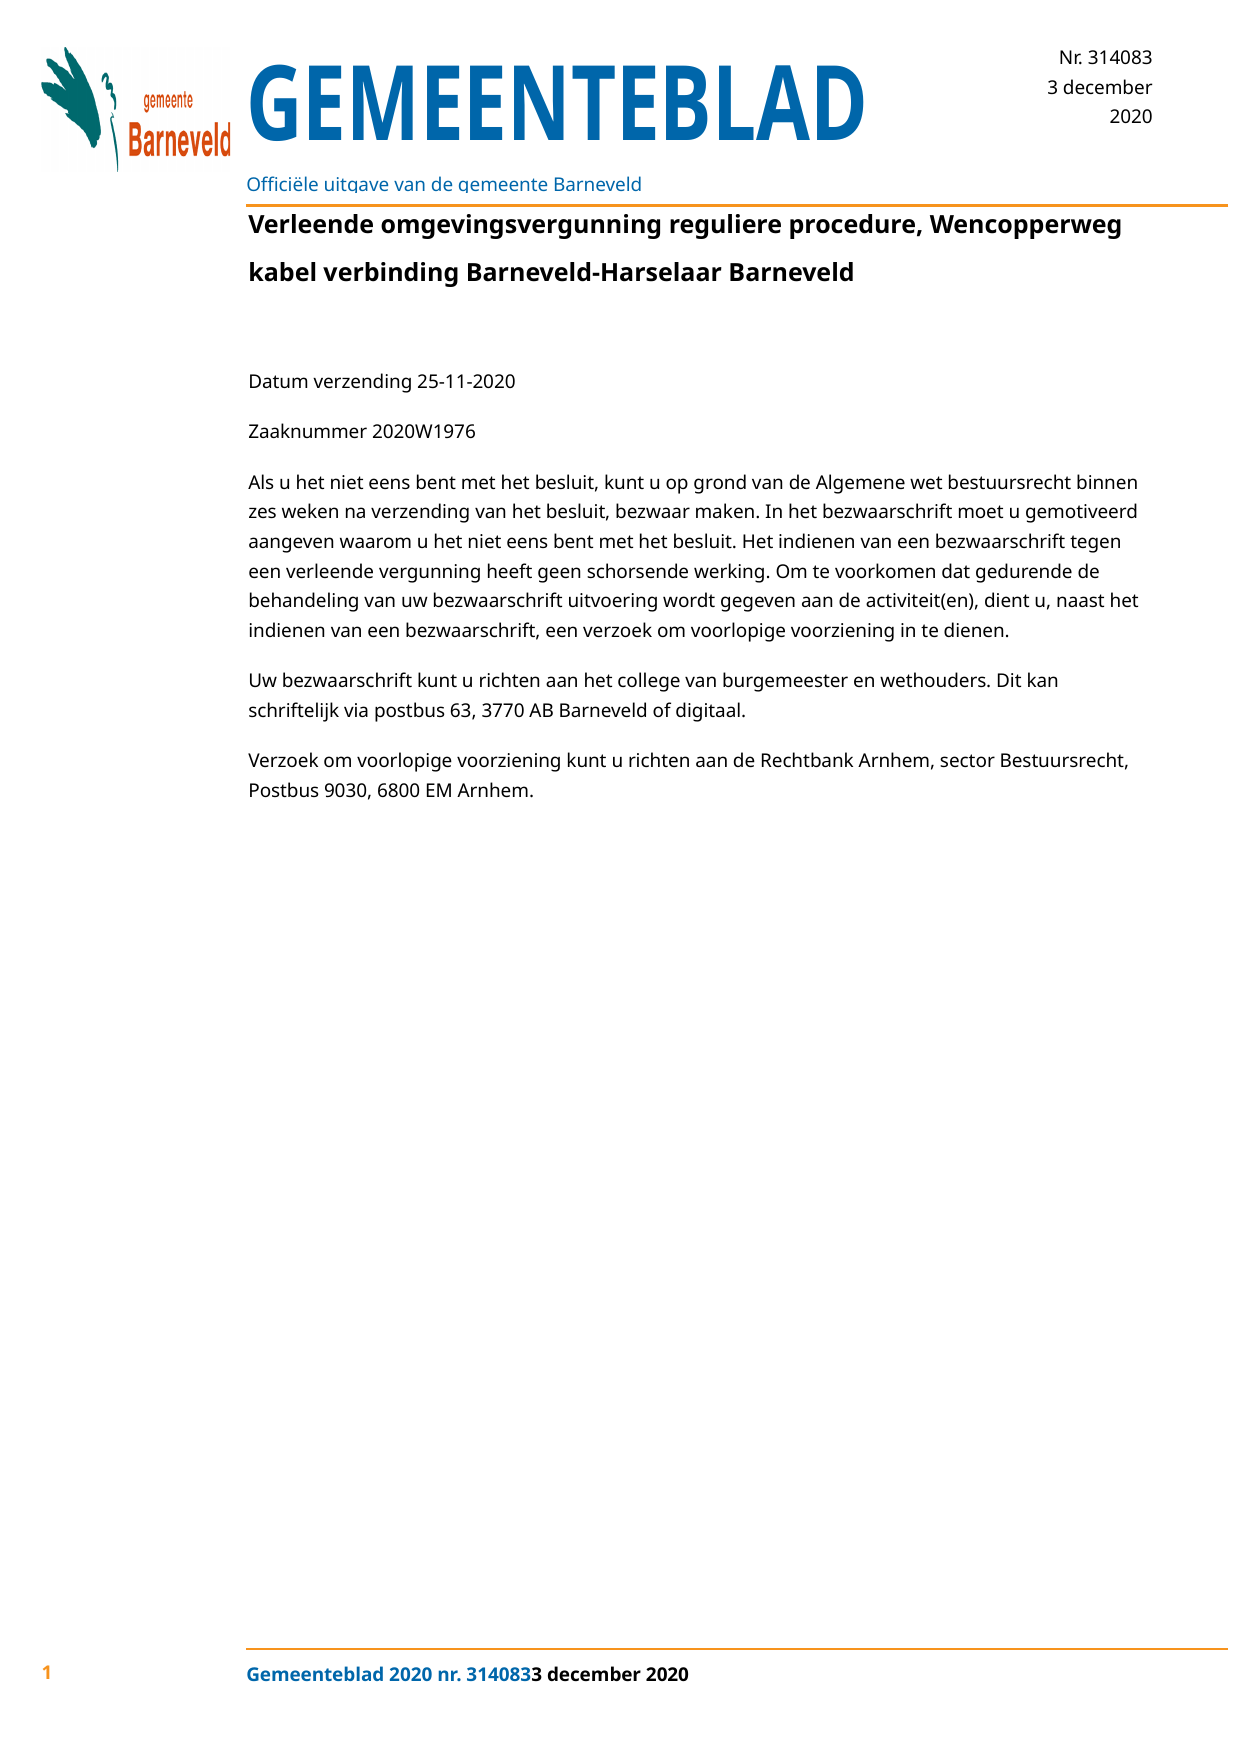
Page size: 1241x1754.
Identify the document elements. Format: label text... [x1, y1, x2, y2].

text Als u het niet eens bent met het besluit, kunt u op grond van de Algemene wet bestuursrecht binnen zes weken na verzending van het besluit, bezwaar maken. In het bezwaarschrift moet u gemotiveerd aangeven waarom u het niet eens bent met het besluit. Het indienen van een bezwaarschrift tegen een verleende vergunning heeft geen schorsende werking. Om te voorkomen dat gedurende de behandeling van uw bezwaarschrift uitvoering wordt gegeven aan de activiteit(en), dient u, naast het indienen van een bezwaarschrift, een verzoek om voorlopige voorziening in te dienen. [248, 469, 1152, 643]
text Verzoek om voorlopige voorziening kunt u richten aan de Rechtbank Arnhem, sector Bestuursrecht, Postbus 9030, 6800 EM Arnhem. [248, 747, 1152, 803]
text Verleende omgevingsvergunning reguliere procedure, Wencopperweg kabel verbinding Barneveld-Harselaar Barneveld [248, 207, 1152, 288]
text Uw bezwaarschrift kunt u richten aan het college van burgemeester en wethouders. Dit kan schriftelijk via postbus 63, 3770 AB Barneveld of digitaal. [248, 667, 1152, 723]
text Zaaknummer 2020W1976 [248, 419, 1152, 444]
text Datum verzending 25-11-2020 [248, 368, 1152, 394]
picture [41, 47, 231, 172]
